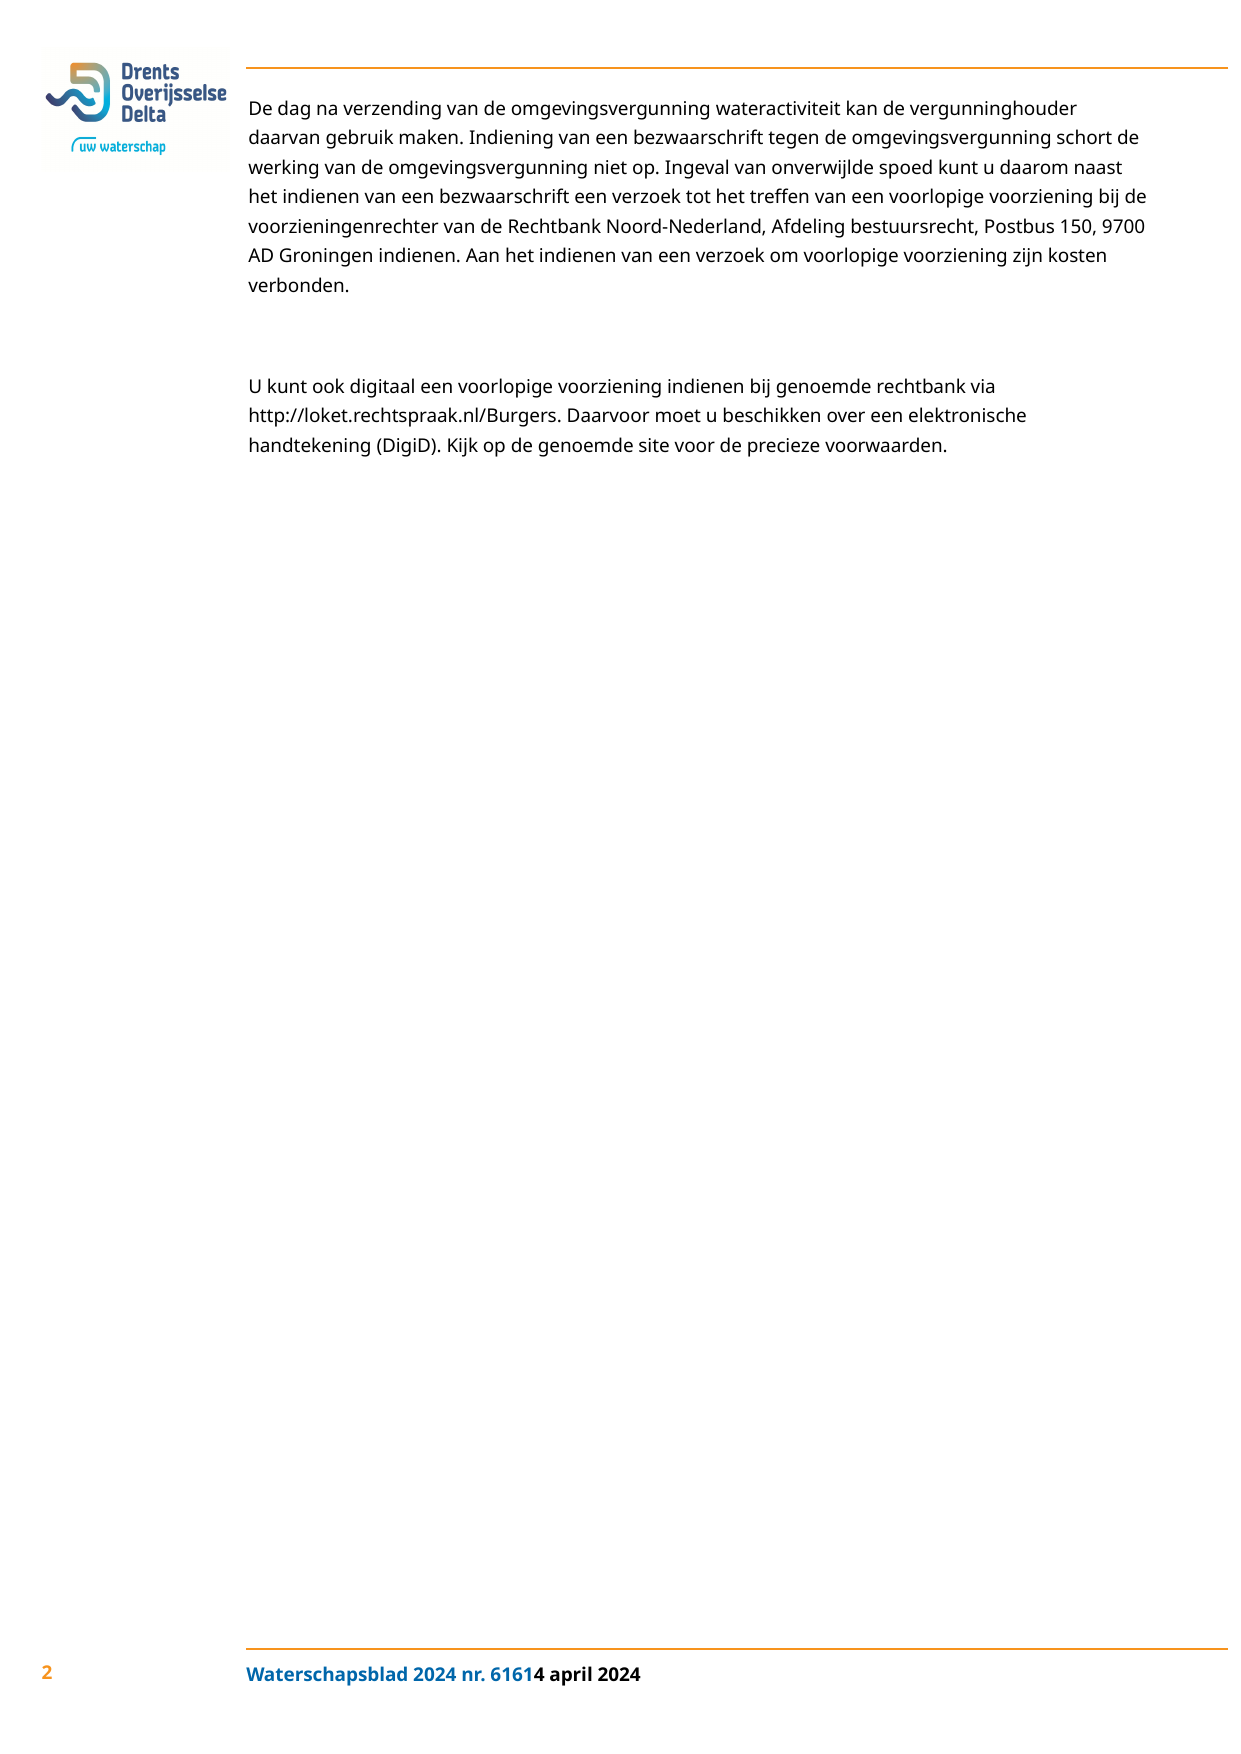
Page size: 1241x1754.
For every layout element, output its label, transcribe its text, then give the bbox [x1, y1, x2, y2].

text U kunt ook digitaal een voorlopige voorziening indienen bij genoemde rechtbank via http://loket.rechtspraak.nl/Burgers. Daarvoor moet u beschikken over een elektronische handtekening (DigiD). Kijk op de genoemde site voor de precieze voorwaarden. [248, 373, 1152, 458]
text De dag na verzending van de omgevingsvergunning wateractiviteit kan de vergunninghouder daarvan gebruik maken. Indiening van een bezwaarschrift tegen de omgevingsvergunning schort de werking van de omgevingsvergunning niet op. Ingeval van onverwijlde spoed kunt u daarom naast het indienen van een bezwaarschrift een verzoek tot het treffen van een voorlopige voorziening bij de voorzieningenrechter van de Rechtbank Noord-Nederland, Afdeling bestuursrecht, Postbus 150, 9700 AD Groningen indienen. Aan het indienen van een verzoek om voorlopige voorziening zijn kosten verbonden. [248, 95, 1152, 298]
picture [41, 47, 231, 172]
